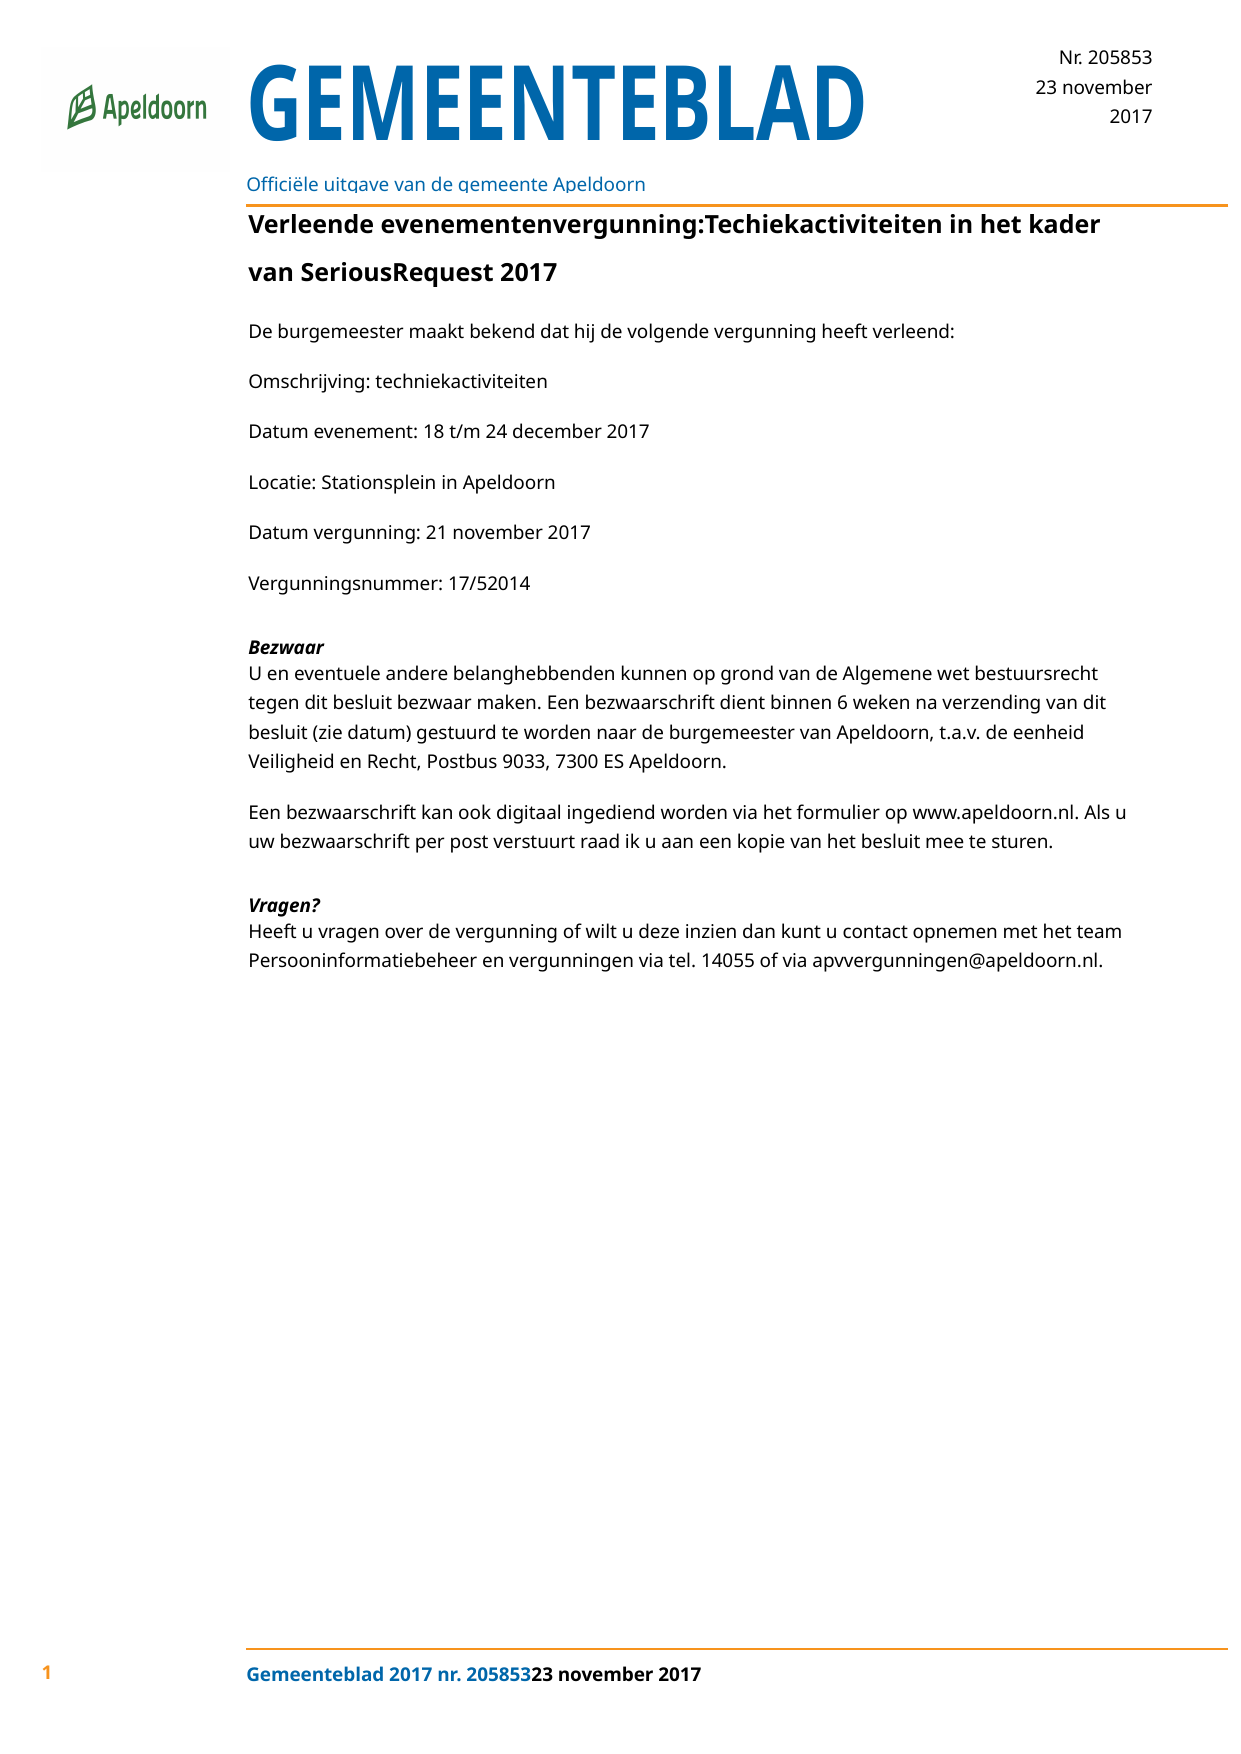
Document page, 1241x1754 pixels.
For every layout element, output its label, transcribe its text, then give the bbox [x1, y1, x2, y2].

text Vergunningsnummer: 17/52014 [248, 570, 1152, 596]
text Datum vergunning: 21 november 2017 [248, 519, 1152, 545]
text De burgemeester maakt bekend dat hij de volgende vergunning heeft verleend: [248, 318, 1152, 344]
text U en eventuele andere belanghebbenden kunnen op grond van de Algemene wet bestuursrecht tegen dit besluit bezwaar maken. Een bezwaarschrift dient binnen 6 weken na verzending van dit besluit (zie datum) gestuurd te worden naar de burgemeester van Apeldoorn, t.a.v. de eenheid Veiligheid en Recht, Postbus 9033, 7300 ES Apeldoorn. [248, 660, 1152, 774]
text Omschrijving: techniekactiviteiten [248, 368, 1152, 394]
picture [41, 47, 231, 172]
text Bezwaar [248, 634, 1152, 660]
text Datum evenement: 18 t/m 24 december 2017 [248, 419, 1152, 444]
text Verleende evenementenvergunning:Techiekactiviteiten in het kader van SeriousRequest 2017 [248, 207, 1152, 288]
text Heeft u vragen over de vergunning of wilt u deze inzien dan kunt u contact opnemen met het team Persooninformatiebeheer en vergunningen via tel. 14055 of via apvvergunningen@apeldoorn.nl. [248, 918, 1152, 973]
text Vragen? [248, 892, 1152, 918]
text Een bezwaarschrift kan ook digitaal ingediend worden via het formulier op www.apeldoorn.nl. Als u uw bezwaarschrift per post verstuurt raad ik u aan een kopie van het besluit mee te sturen. [248, 799, 1152, 854]
text Locatie: Stationsplein in Apeldoorn [248, 469, 1152, 495]
